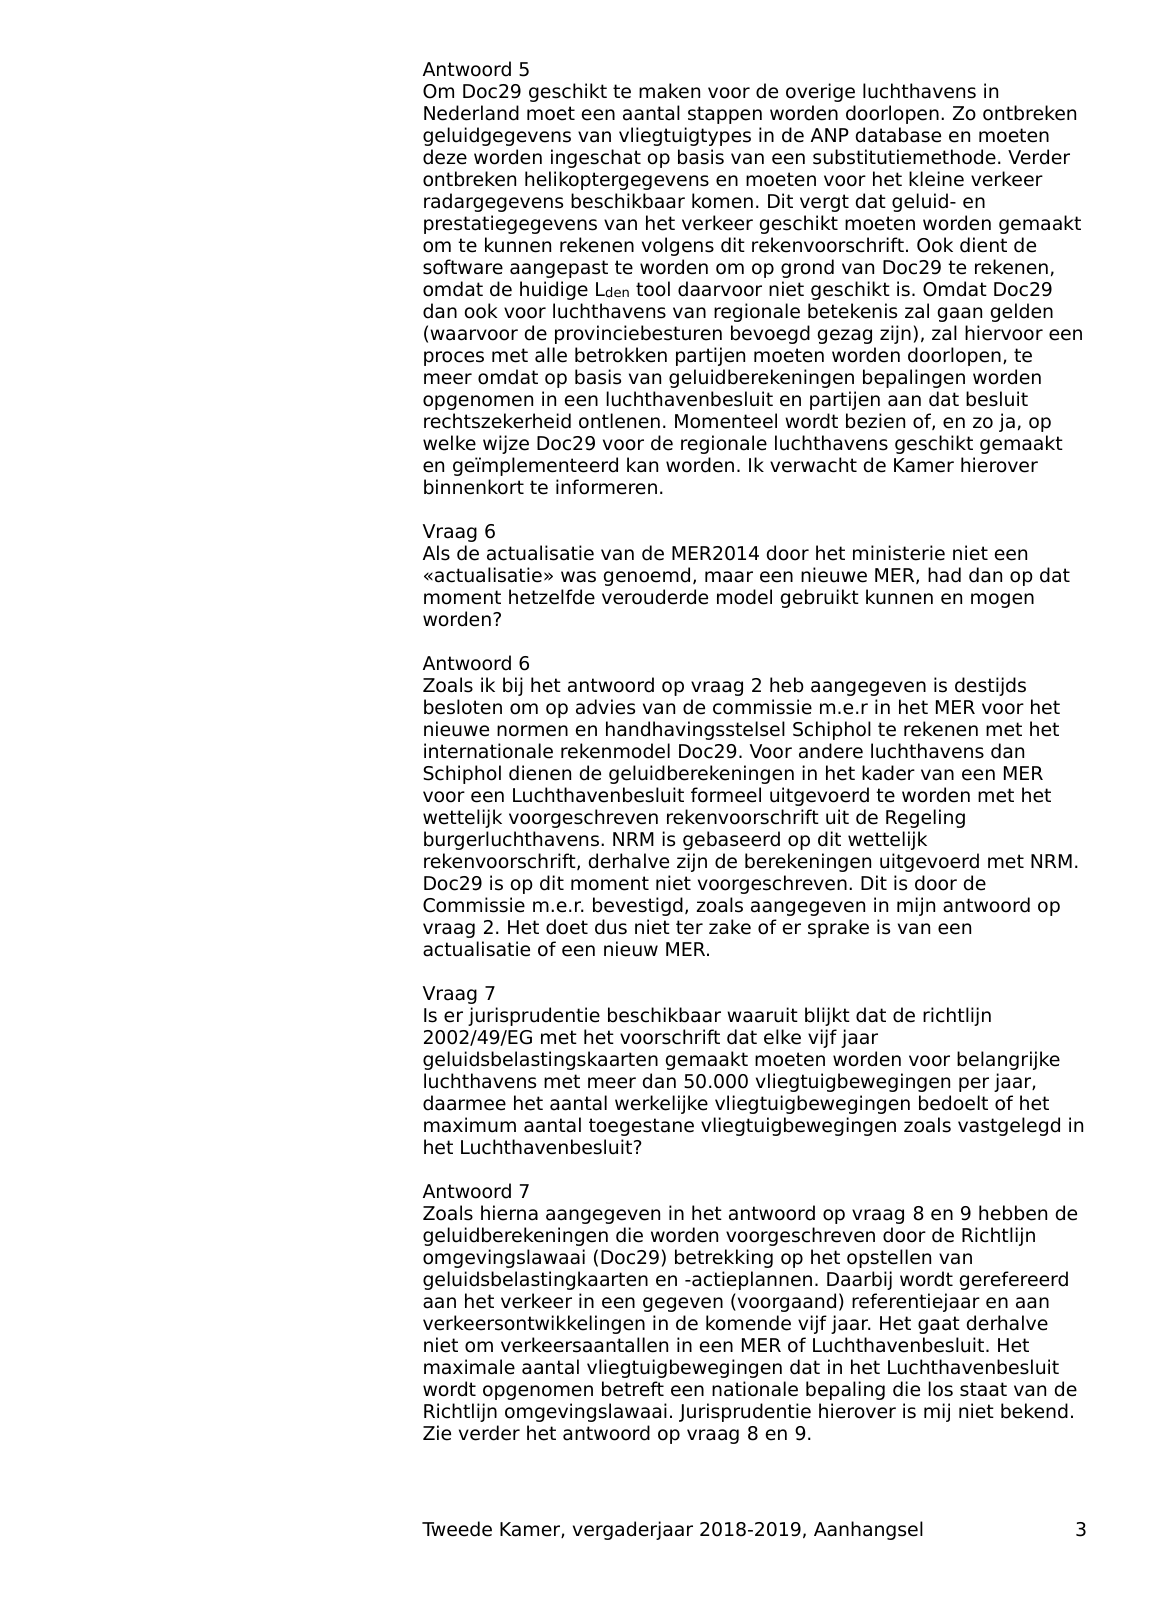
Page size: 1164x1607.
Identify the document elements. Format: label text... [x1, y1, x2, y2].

text Om Doc29 geschikt te maken voor de overige luchthavens in Nederland moet een aantal stappen worden doorlopen. Zo ontbreken geluidgegevens van vliegtuigtypes in de ANP database en moeten deze worden ingeschat op basis van een substitutiemethode. Verder ontbreken helikoptergegevens en moeten voor het kleine verkeer radargegevens beschikbaar komen. Dit vergt dat geluid- en prestatiegegevens van het verkeer geschikt moeten worden gemaakt om te kunnen rekenen volgens dit rekenvoorschrift. Ook dient de software aangepast te worden om op grond van Doc29 te rekenen, omdat de huidige Lden tool daarvoor niet geschikt is. Omdat Doc29 dan ook voor luchthavens van regionale betekenis zal gaan gelden (waarvoor de provinciebesturen bevoegd gezag zijn), zal hiervoor een proces met alle betrokken partijen moeten worden doorlopen, te meer omdat op basis van geluidberekeningen bepalingen worden opgenomen in een luchthavenbesluit en partijen aan dat besluit rechtszekerheid ontlenen. Momenteel wordt bezien of, en zo ja, op welke wijze Doc29 voor de regionale luchthavens geschikt gemaakt en geïmplementeerd kan worden. Ik verwacht de Kamer hierover binnenkort te informeren. [422, 81, 1087, 499]
text Zoals hierna aangegeven in het antwoord op vraag 8 en 9 hebben de geluidberekeningen die worden voorgeschreven door de Richtlijn omgevingslawaai (Doc29) betrekking op het opstellen van geluidsbelastingkaarten en -actieplannen. Daarbij wordt gerefereerd aan het verkeer in een gegeven (voorgaand) referentiejaar en aan verkeersontwikkelingen in de komende vijf jaar. Het gaat derhalve niet om verkeersaantallen in een MER of Luchthavenbesluit. Het maximale aantal vliegtuigbewegingen dat in het Luchthavenbesluit wordt opgenomen betreft een nationale bepaling die los staat van de Richtlijn omgevingslawaai. Jurisprudentie hierover is mij niet bekend. Zie verder het antwoord op vraag 8 en 9. [422, 1203, 1087, 1444]
text Antwoord 6 [422, 653, 1087, 675]
text Zoals ik bij het antwoord op vraag 2 heb aangegeven is destijds besloten om op advies van de commissie m.e.r in het MER voor het nieuwe normen en handhavingsstelsel Schiphol te rekenen met het internationale rekenmodel Doc29. Voor andere luchthavens dan Schiphol dienen de geluidberekeningen in het kader van een MER voor een Luchthavenbesluit formeel uitgevoerd te worden met het wettelijk voorgeschreven rekenvoorschrift uit de Regeling burgerluchthavens. NRM is gebaseerd op dit wettelijk rekenvoorschrift, derhalve zijn de berekeningen uitgevoerd met NRM. Doc29 is op dit moment niet voorgeschreven. Dit is door de Commissie m.e.r. bevestigd, zoals aangegeven in mijn antwoord op vraag 2. Het doet dus niet ter zake of er sprake is van een actualisatie of een nieuw MER. [422, 675, 1087, 961]
text Antwoord 7 [422, 1181, 1087, 1203]
text Is er jurisprudentie beschikbaar waaruit blijkt dat de richtlijn 2002/49/EG met het voorschrift dat elke vijf jaar geluidsbelastingskaarten gemaakt moeten worden voor belangrijke luchthavens met meer dan 50.000 vliegtuigbewegingen per jaar, daarmee het aantal werkelijke vliegtuigbewegingen bedoelt of het maximum aantal toegestane vliegtuigbewegingen zoals vastgelegd in het Luchthavenbesluit? [422, 1005, 1087, 1159]
text Vraag 7 [422, 983, 1087, 1005]
text Antwoord 5 [422, 59, 1087, 81]
text Als de actualisatie van de MER2014 door het ministerie niet een «actualisatie» was genoemd, maar een nieuwe MER, had dan op dat moment hetzelfde verouderde model gebruikt kunnen en mogen worden? [422, 543, 1087, 631]
text Vraag 6 [422, 521, 1087, 543]
